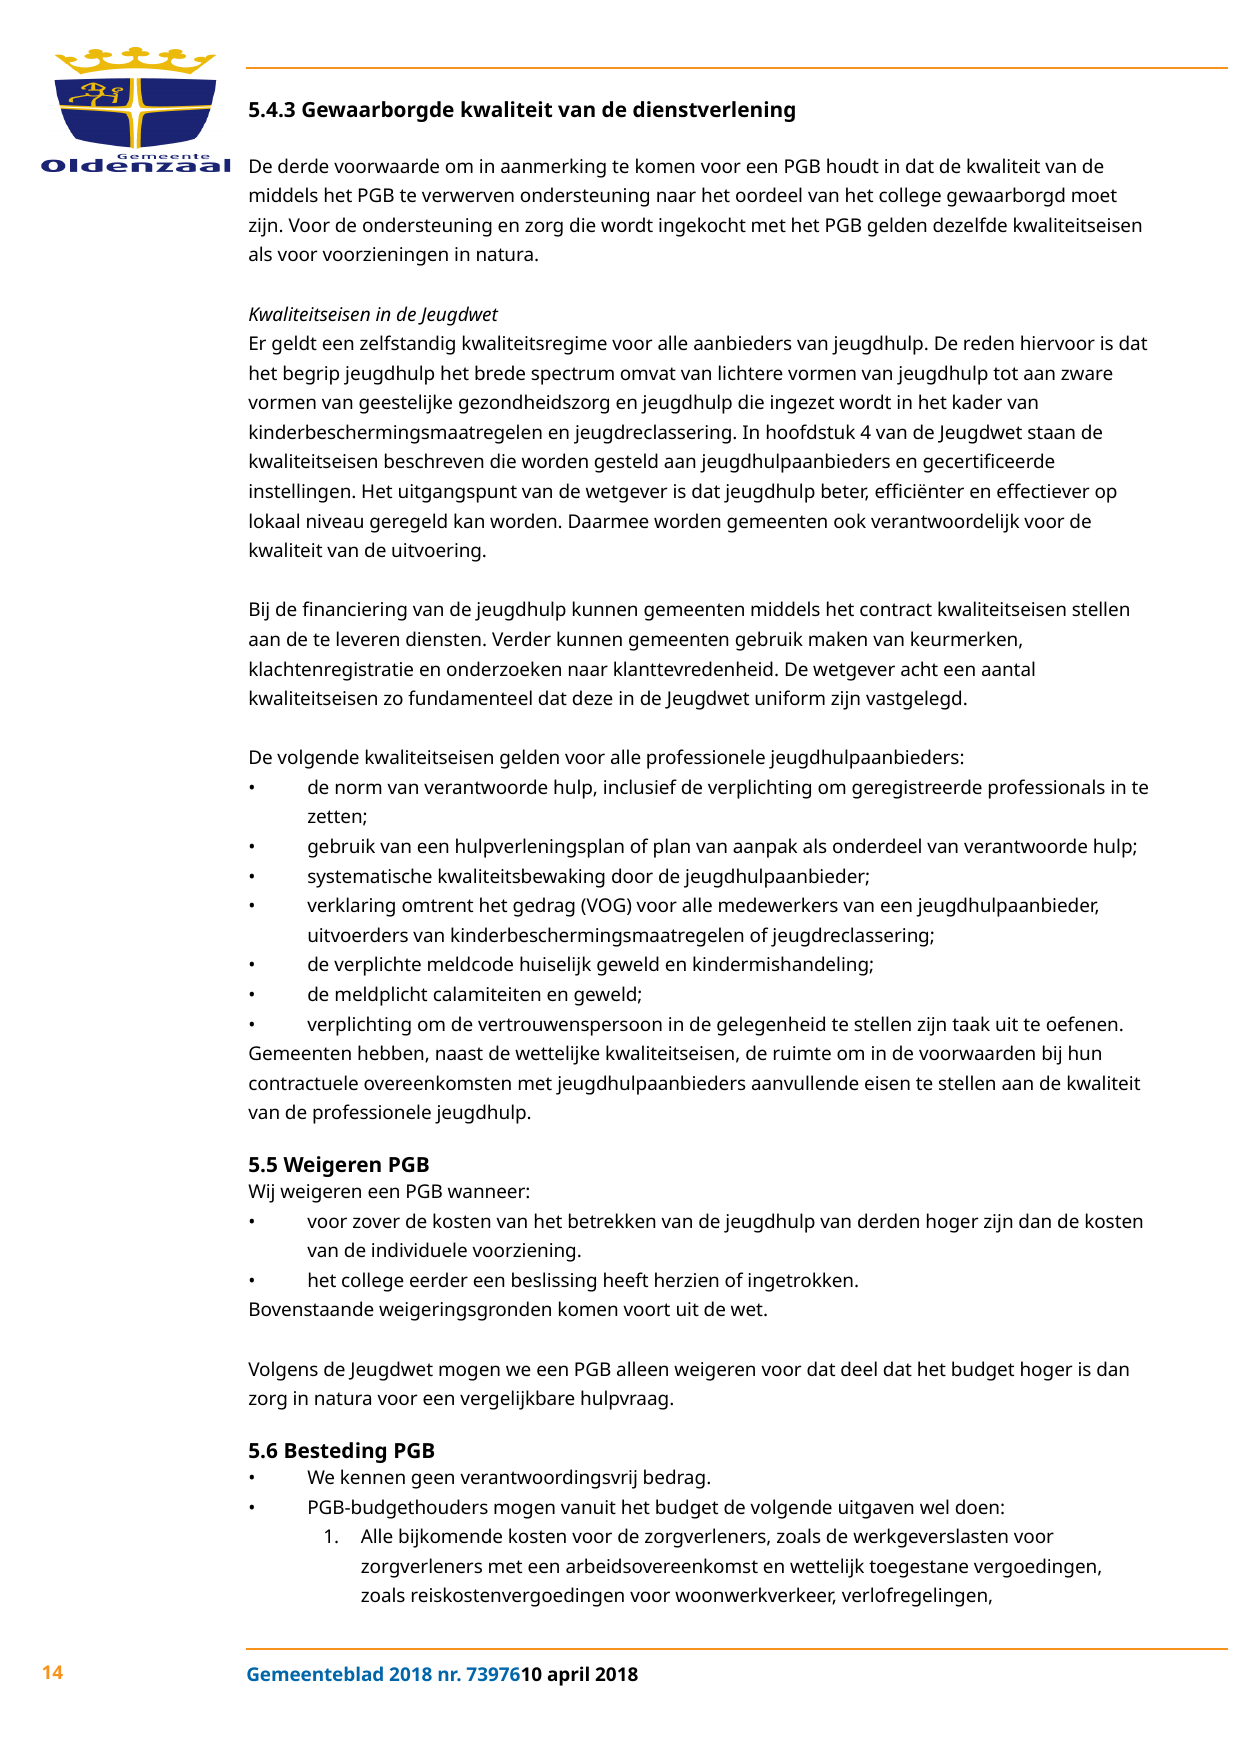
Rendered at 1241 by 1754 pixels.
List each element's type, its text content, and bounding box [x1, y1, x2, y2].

list We kennen geen verantwoordingsvrij bedrag. [248, 1464, 1152, 1490]
text De volgende kwaliteitseisen gelden voor alle professionele jeugdhulpaanbieders: [248, 744, 1152, 770]
text Er geldt een zelfstandig kwaliteitsregime voor alle aanbieders van jeugdhulp. De reden hiervoor is dat het begrip jeugdhulp het brede spectrum omvat van lichtere vormen van jeugdhulp tot aan zware vormen van geestelijke gezondheidszorg en jeugdhulp die ingezet wordt in het kader van kinderbeschermingsmaatregelen en jeugdreclassering. In hoofdstuk 4 van de Jeugdwet staan de kwaliteitseisen beschreven die worden gesteld aan jeugdhulpaanbieders en gecertificeerde instellingen. Het uitgangspunt van de wetgever is dat jeugdhulp beter, efficiënter en effectiever op lokaal niveau geregeld kan worden. Daarmee worden gemeenten ook verantwoordelijk voor de kwaliteit van de uitvoering. [248, 330, 1152, 563]
list PGB-budgethouders mogen vanuit het budget de volgende uitgaven wel doen: [248, 1494, 1152, 1519]
text Bij de financiering van de jeugdhulp kunnen gemeenten middels het contract kwaliteitseisen stellen aan de te leveren diensten. Verder kunnen gemeenten gebruik maken van keurmerken, klachtenregistratie en onderzoeken naar klanttevredenheid. De wetgever acht een aantal kwaliteitseisen zo fundamenteel dat deze in de Jeugdwet uniform zijn vastgelegd. [248, 597, 1152, 711]
list verklaring omtrent het gedrag (VOG) voor alle medewerkers van een jeugdhulpaanbieder, uitvoerders van kinderbeschermingsmaatregelen of jeugdreclassering; [248, 892, 1152, 948]
list voor zover de kosten van het betrekken van de jeugdhulp van derden hoger zijn dan de kosten van de individuele voorziening. [248, 1208, 1152, 1263]
text 5.4.3 Gewaarborgde kwaliteit van de dienstverlening [248, 95, 1152, 123]
text 5.5 Weigeren PGB [248, 1150, 1152, 1178]
list het college eerder een beslissing heeft herzien of ingetrokken. [248, 1267, 1152, 1293]
picture [41, 47, 231, 172]
text Gemeenten hebben, naast de wettelijke kwaliteitseisen, de ruimte om in de voorwaarden bij hun contractuele overeenkomsten met jeugdhulpaanbieders aanvullende eisen te stellen aan de kwaliteit van de professionele jeugdhulp. [248, 1040, 1152, 1125]
list gebruik van een hulpverleningsplan of plan van aanpak als onderdeel van verantwoorde hulp; [248, 833, 1152, 859]
text Kwaliteitseisen in de Jeugdwet [248, 301, 1152, 326]
text De derde voorwaarde om in aanmerking te komen voor een PGB houdt in dat de kwaliteit van de middels het PGB te verwerven ondersteuning naar het oordeel van het college gewaarborgd moet zijn. Voor de ondersteuning en zorg die wordt ingekocht met het PGB gelden dezelfde kwaliteitseisen als voor voorzieningen in natura. [248, 153, 1152, 267]
list verplichting om de vertrouwenspersoon in de gelegenheid te stellen zijn taak uit te oefenen. [248, 1011, 1152, 1036]
list Alle bijkomende kosten voor de zorgverleners, zoals de werkgeverslasten voor zorgverleners met een arbeidsovereenkomst en wettelijk toegestane vergoedingen, zoals reiskostenvergoedingen voor woonwerkverkeer, verlofregelingen, [323, 1523, 1152, 1608]
list de verplichte meldcode huiselijk geweld en kindermishandeling; [248, 952, 1152, 977]
text Wij weigeren een PGB wanneer: [248, 1178, 1152, 1204]
list systematische kwaliteitsbewaking door de jeugdhulpaanbieder; [248, 863, 1152, 888]
list de norm van verantwoorde hulp, inclusief de verplichting om geregistreerde professionals in te zetten; [248, 774, 1152, 829]
list de meldplicht calamiteiten en geweld; [248, 981, 1152, 1007]
text 5.6 Besteding PGB [248, 1436, 1152, 1464]
text Volgens de Jeugdwet mogen we een PGB alleen weigeren voor dat deel dat het budget hoger is dan zorg in natura voor een vergelijkbare hulpvraag. [248, 1356, 1152, 1411]
text Bovenstaande weigeringsgronden komen voort uit de wet. [248, 1297, 1152, 1322]
